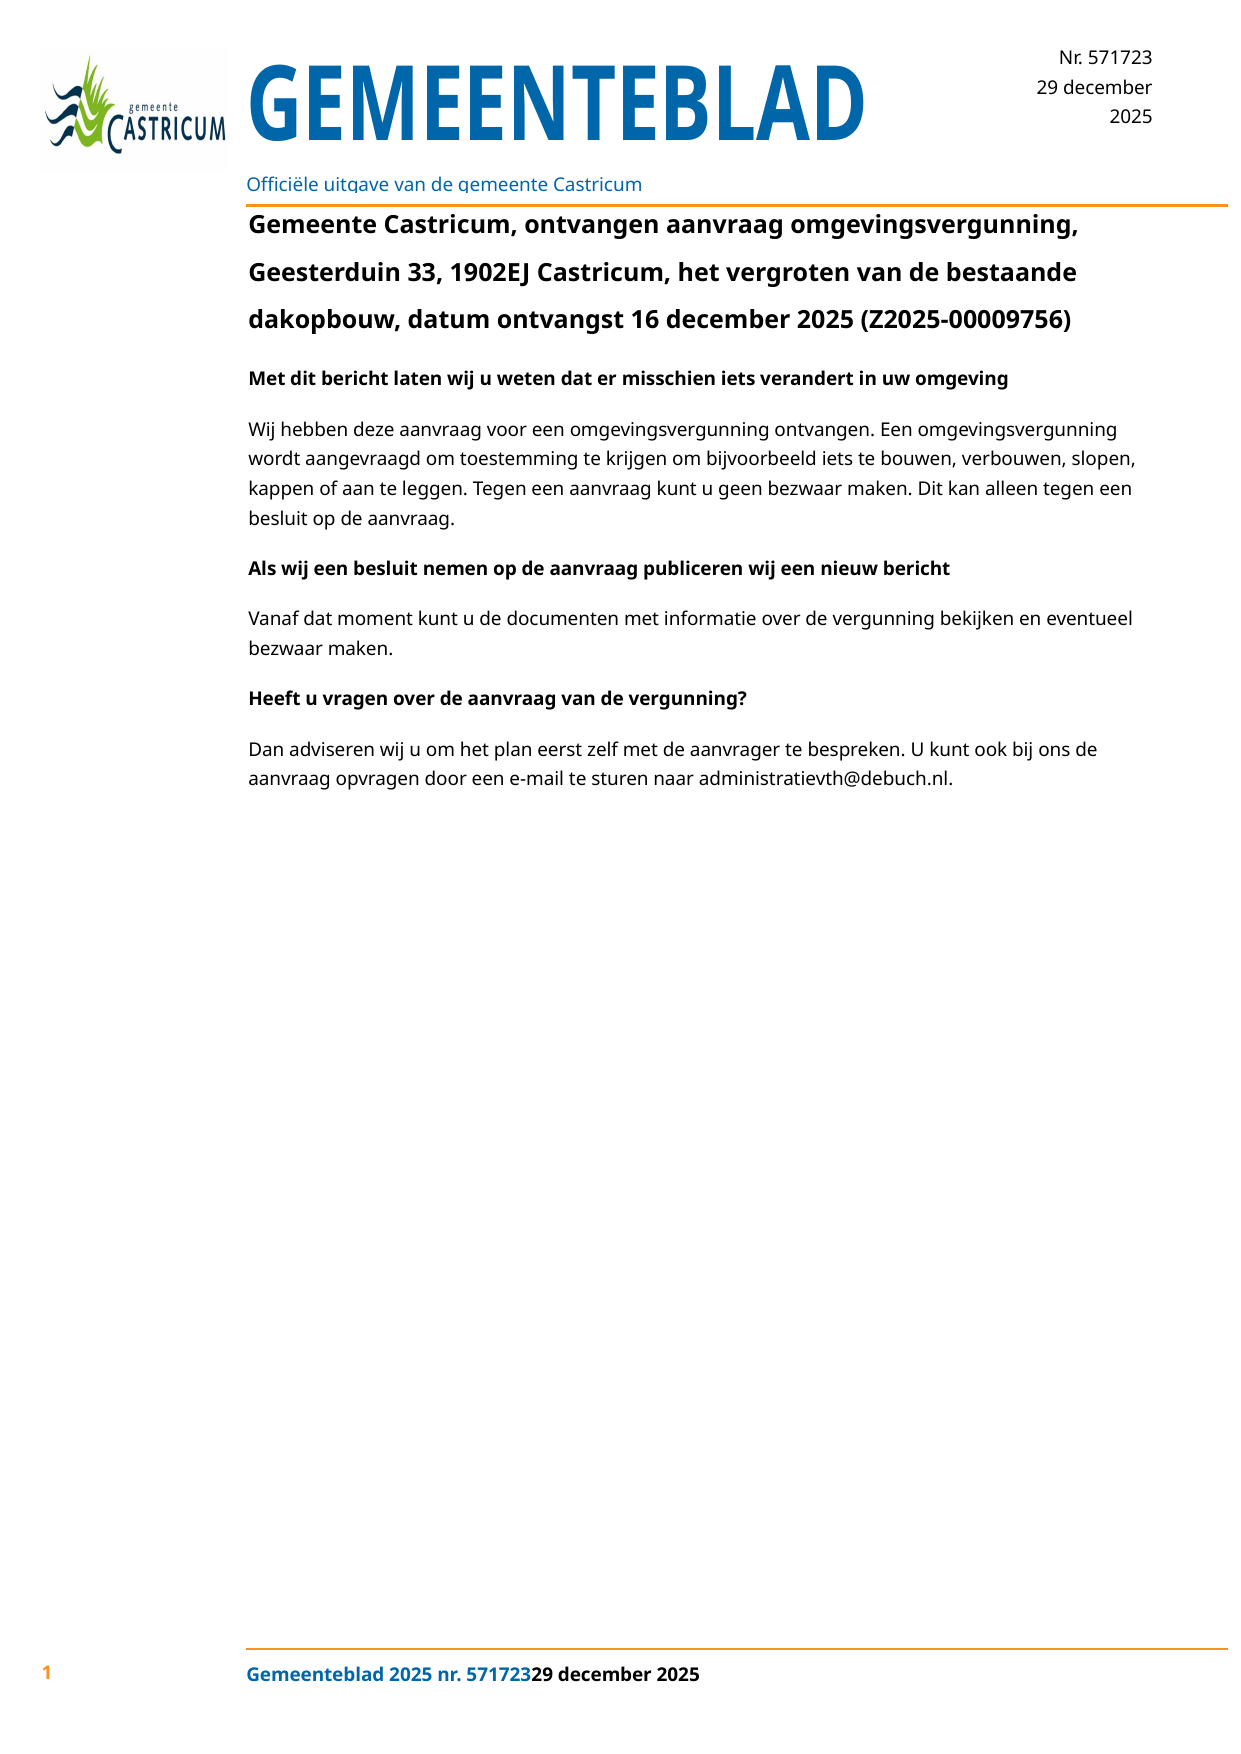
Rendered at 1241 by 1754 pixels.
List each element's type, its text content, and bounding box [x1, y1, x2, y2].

text Dan adviseren wij u om het plan eerst zelf met de aanvrager te bespreken. U kunt ook bij ons de aanvraag opvragen door een e-mail te sturen naar administratievth@debuch.nl. [248, 736, 1152, 791]
text Heeft u vragen over de aanvraag van de vergunning? [248, 686, 1152, 711]
text Met dit bericht laten wij u weten dat er misschien iets verandert in uw omgeving [248, 366, 1152, 391]
text Vanaf dat moment kunt u de documenten met informatie over de vergunning bekijken en eventueel bezwaar maken. [248, 606, 1152, 661]
text Wij hebben deze aanvraag voor een omgevingsvergunning ontvangen. Een omgevingsvergunning wordt aangevraagd om toestemming te krijgen om bijvoorbeeld iets te bouwen, verbouwen, slopen, kappen of aan te leggen. Tegen een aanvraag kunt u geen bezwaar maken. Dit kan alleen tegen een besluit op de aanvraag. [248, 416, 1152, 530]
text Als wij een besluit nemen op de aanvraag publiceren wij een nieuw bericht [248, 555, 1152, 581]
text Gemeente Castricum, ontvangen aanvraag omgevingsvergunning, Geesterduin 33, 1902EJ Castricum, het vergroten van de bestaande dakopbouw, datum ontvangst 16 december 2025 (Z2025-00009756) [248, 207, 1152, 336]
picture [41, 47, 231, 172]
